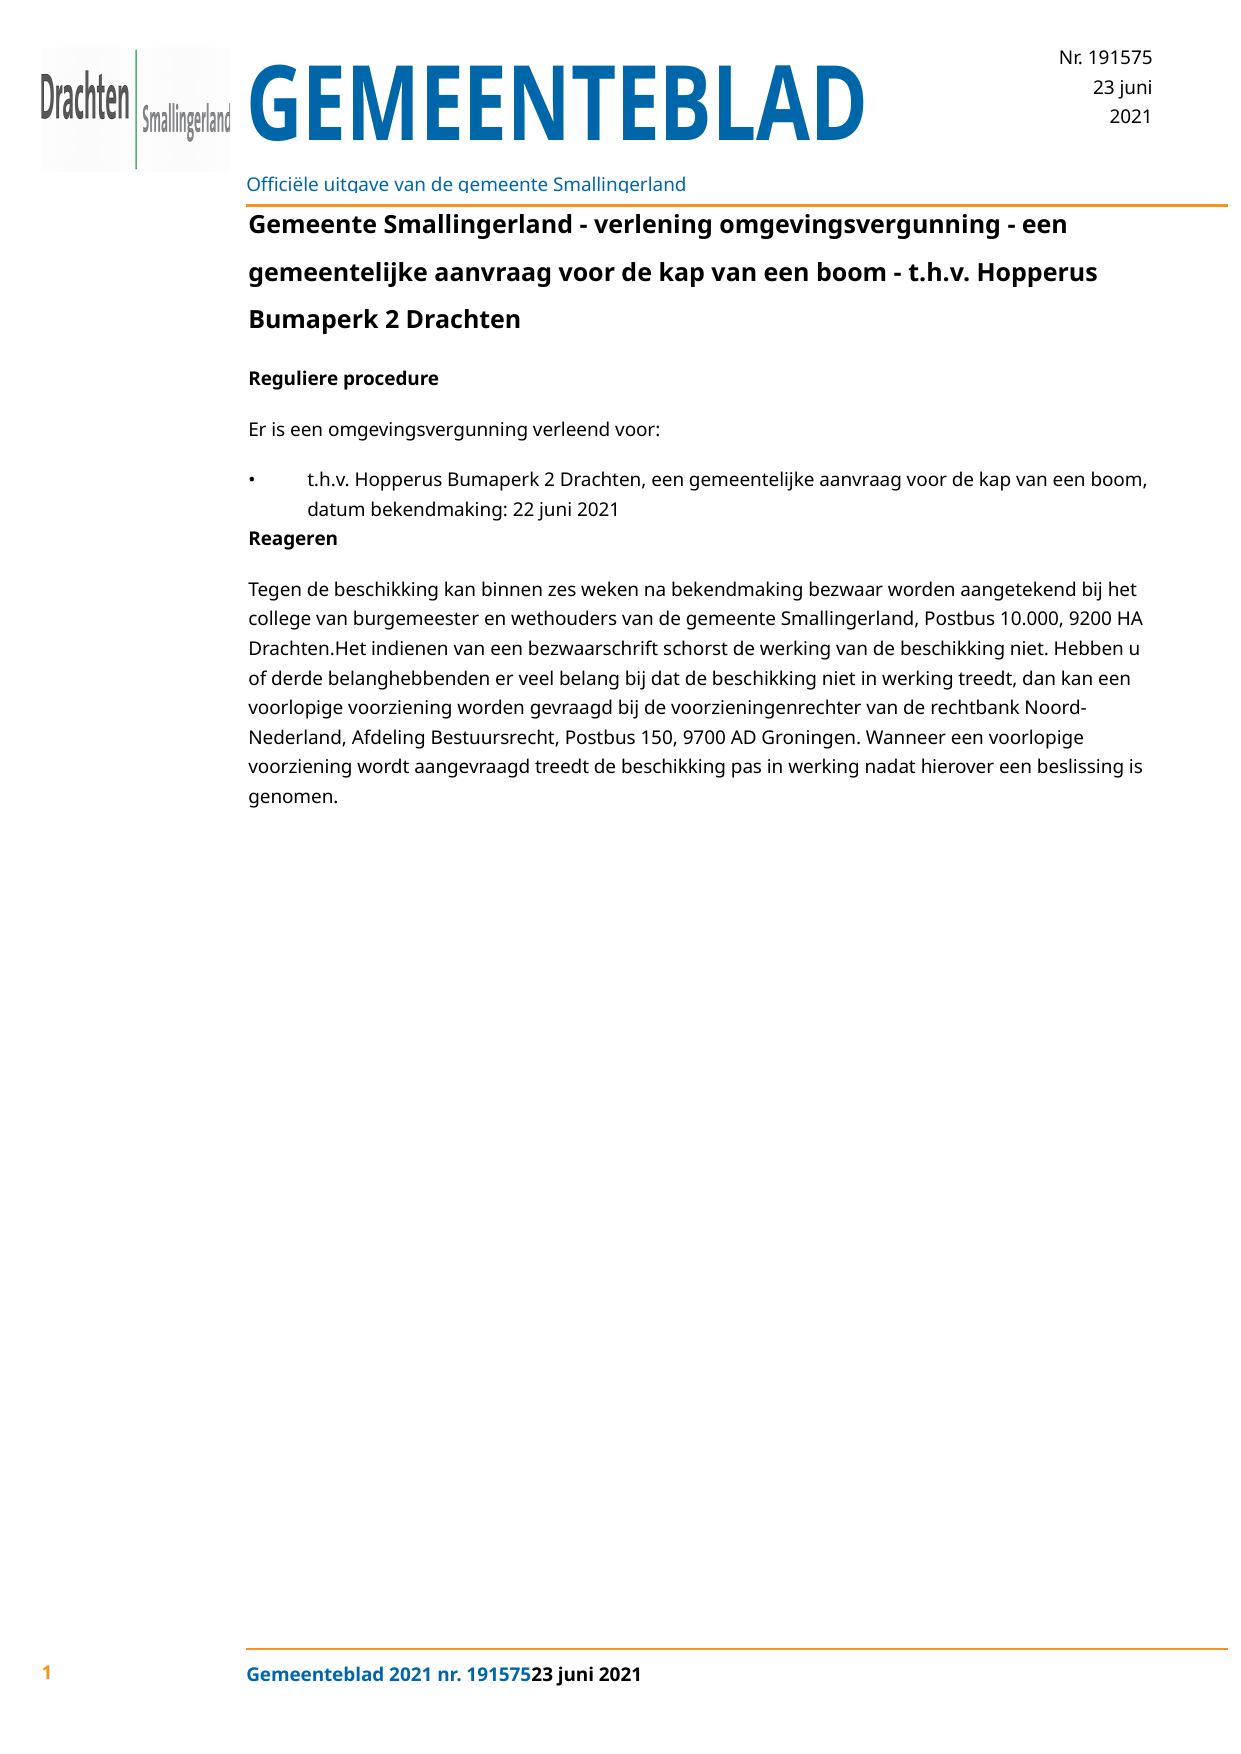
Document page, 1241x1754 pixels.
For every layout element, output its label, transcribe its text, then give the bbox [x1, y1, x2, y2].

text Reguliere procedure [248, 366, 1152, 391]
list t.h.v. Hopperus Bumaperk 2 Drachten, een gemeentelijke aanvraag voor de kap van een boom, datum bekendmaking: 22 juni 2021 [248, 466, 1152, 522]
text Tegen de beschikking kan binnen zes weken na bekendmaking bezwaar worden aangetekend bij het college van burgemeester en wethouders van de gemeente Smallingerland, Postbus 10.000, 9200 HA Drachten.Het indienen van een bezwaarschrift schorst de werking van de beschikking niet. Hebben u of derde belanghebbenden er veel belang bij dat de beschikking niet in werking treedt, dan kan een voorlopige voorziening worden gevraagd bij de voorzieningenrechter van de rechtbank Noord-Nederland, Afdeling Bestuursrecht, Postbus 150, 9700 AD Groningen. Wanneer een voorlopige voorziening wordt aangevraagd treedt de beschikking pas in werking nadat hierover een beslissing is genomen. [248, 576, 1152, 809]
picture [41, 47, 231, 172]
text Gemeente Smallingerland - verlening omgevingsvergunning - een gemeentelijke aanvraag voor de kap van een boom - t.h.v. Hopperus Bumaperk 2 Drachten [248, 207, 1152, 336]
text Reageren [248, 526, 1152, 551]
text Er is een omgevingsvergunning verleend voor: [248, 416, 1152, 442]
